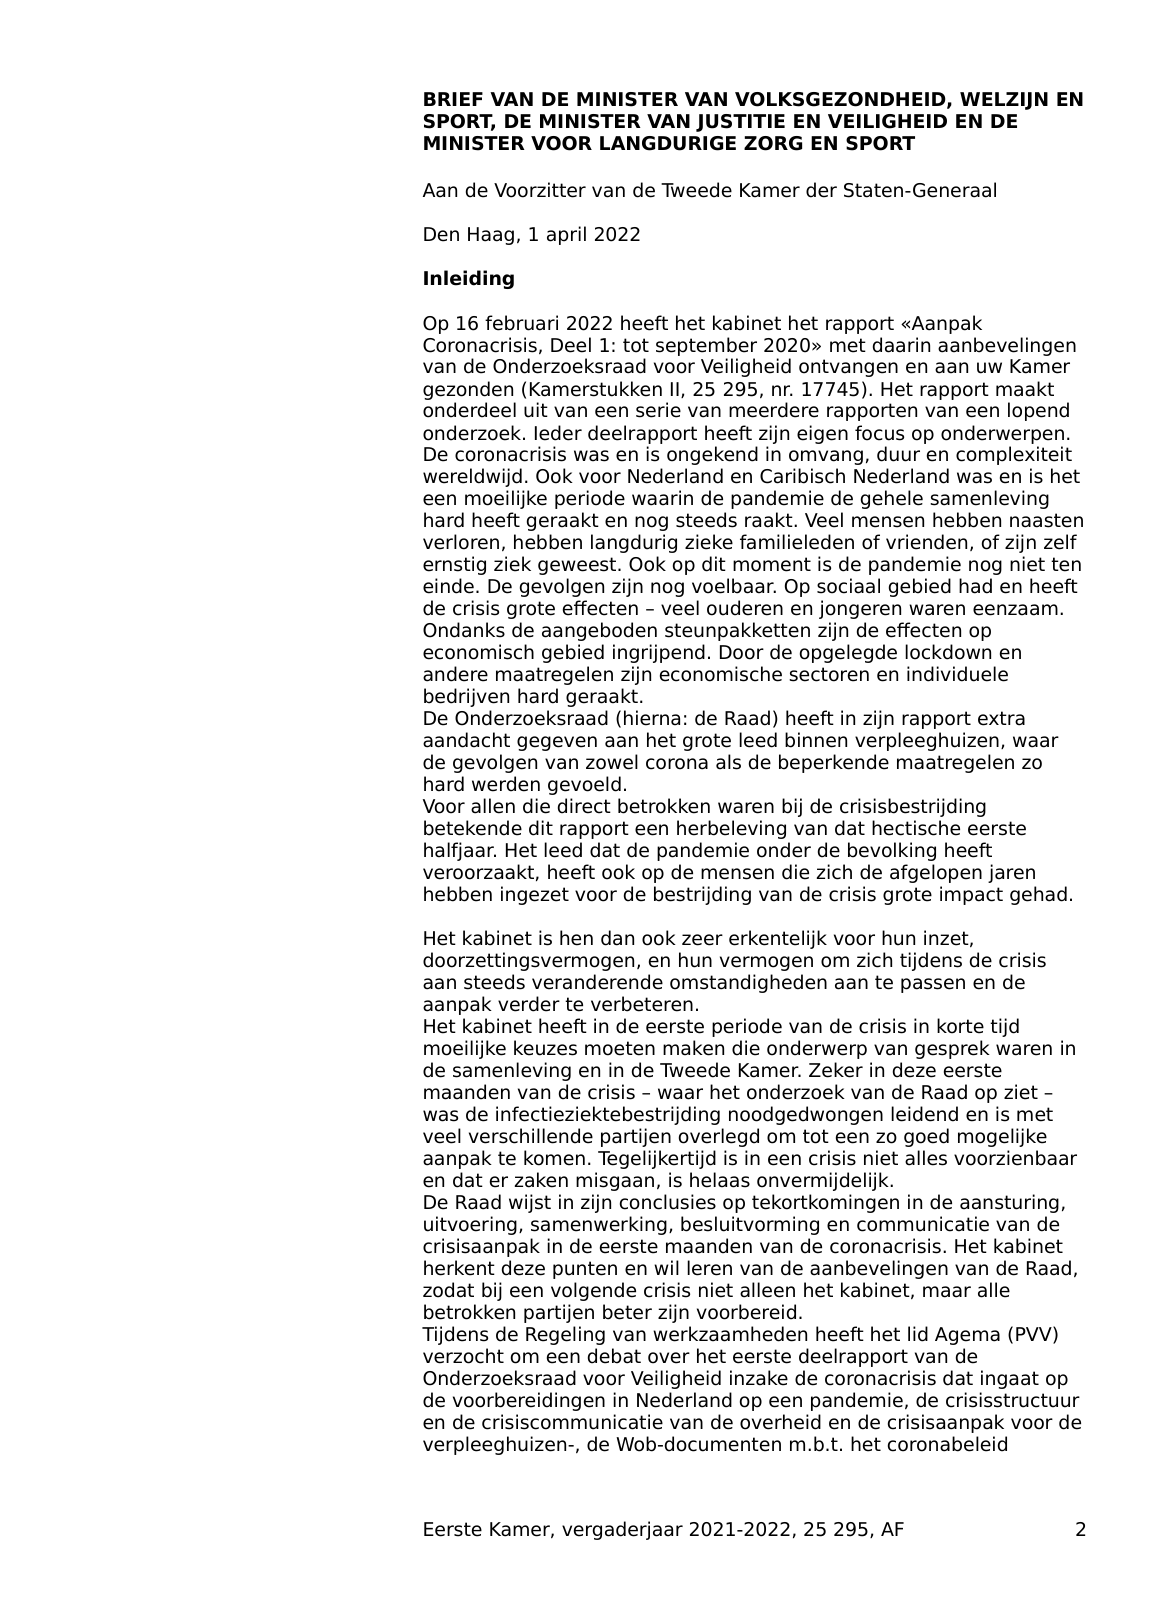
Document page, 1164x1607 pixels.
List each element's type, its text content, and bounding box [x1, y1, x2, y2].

text Voor allen die direct betrokken waren bij de crisisbestrijding betekende dit rapport een herbeleving van dat hectische eerste halfjaar. Het leed dat de pandemie onder de bevolking heeft veroorzaakt, heeft ook op de mensen die zich de afgelopen jaren hebben ingezet voor de bestrijding van de crisis grote impact gehad. [422, 796, 1087, 906]
subtitle BRIEF VAN DE MINISTER VAN VOLKSGEZONDHEID, WELZIJN EN SPORT, DE MINISTER VAN JUSTITIE EN VEILIGHEID EN DE MINISTER VOOR LANGDURIGE ZORG EN SPORT [422, 89, 1087, 155]
text De Onderzoeksraad (hierna: de Raad) heeft in zijn rapport extra aandacht gegeven aan het grote leed binnen verpleeghuizen, waar de gevolgen van zowel corona als de beperkende maatregelen zo hard werden gevoeld. [422, 708, 1087, 796]
text Op 16 februari 2022 heeft het kabinet het rapport «Aanpak Coronacrisis, Deel 1: tot september 2020» met daarin aanbevelingen van de Onderzoeksraad voor Veiligheid ontvangen en aan uw Kamer gezonden (Kamerstukken II, 25 295, nr. 17745). Het rapport maakt onderdeel uit van een serie van meerdere rapporten van een lopend onderzoek. Ieder deelrapport heeft zijn eigen focus op onderwerpen. [422, 312, 1087, 444]
text Aan de Voorzitter van de Tweede Kamer der Staten-Generaal [422, 180, 1087, 202]
text De coronacrisis was en is ongekend in omvang, duur en complexiteit wereldwijd. Ook voor Nederland en Caribisch Nederland was en is het een moeilijke periode waarin de pandemie de gehele samenleving hard heeft geraakt en nog steeds raakt. Veel mensen hebben naasten verloren, hebben langdurig zieke familieleden of vrienden, of zijn zelf ernstig ziek geweest. Ook op dit moment is de pandemie nog niet ten einde. De gevolgen zijn nog voelbaar. Op sociaal gebied had en heeft de crisis grote effecten – veel ouderen en jongeren waren eenzaam. Ondanks de aangeboden steunpakketten zijn de effecten op economisch gebied ingrijpend. Door de opgelegde lockdown en andere maatregelen zijn economische sectoren en individuele bedrijven hard geraakt. [422, 444, 1087, 708]
text Den Haag, 1 april 2022 [422, 224, 1087, 246]
text De Raad wijst in zijn conclusies op tekortkomingen in de aansturing, uitvoering, samenwerking, besluitvorming en communicatie van de crisisaanpak in de eerste maanden van de coronacrisis. Het kabinet herkent deze punten en wil leren van de aanbevelingen van de Raad, zodat bij een volgende crisis niet alleen het kabinet, maar alle betrokken partijen beter zijn voorbereid. [422, 1192, 1087, 1324]
text Tijdens de Regeling van werkzaamheden heeft het lid Agema (PVV) verzocht om een debat over het eerste deelrapport van de Onderzoeksraad voor Veiligheid inzake de coronacrisis dat ingaat op de voorbereidingen in Nederland op een pandemie, de crisisstructuur en de crisiscommunicatie van de overheid en de crisisaanpak voor de verpleeghuizen-, de Wob-documenten m.b.t. het coronabeleid [422, 1324, 1087, 1456]
text Het kabinet heeft in de eerste periode van de crisis in korte tijd moeilijke keuzes moeten maken die onderwerp van gesprek waren in de samenleving en in de Tweede Kamer. Zeker in deze eerste maanden van de crisis – waar het onderzoek van de Raad op ziet – was de infectieziektebestrijding noodgedwongen leidend en is met veel verschillende partijen overlegd om tot een zo goed mogelijke aanpak te komen. Tegelijkertijd is in een crisis niet alles voorzienbaar en dat er zaken misgaan, is helaas onvermijdelijk. [422, 1016, 1087, 1192]
subtitle Inleiding [422, 268, 1087, 290]
text Het kabinet is hen dan ook zeer erkentelijk voor hun inzet, doorzettingsvermogen, en hun vermogen om zich tijdens de crisis aan steeds veranderende omstandigheden aan te passen en de aanpak verder te verbeteren. [422, 928, 1087, 1016]
